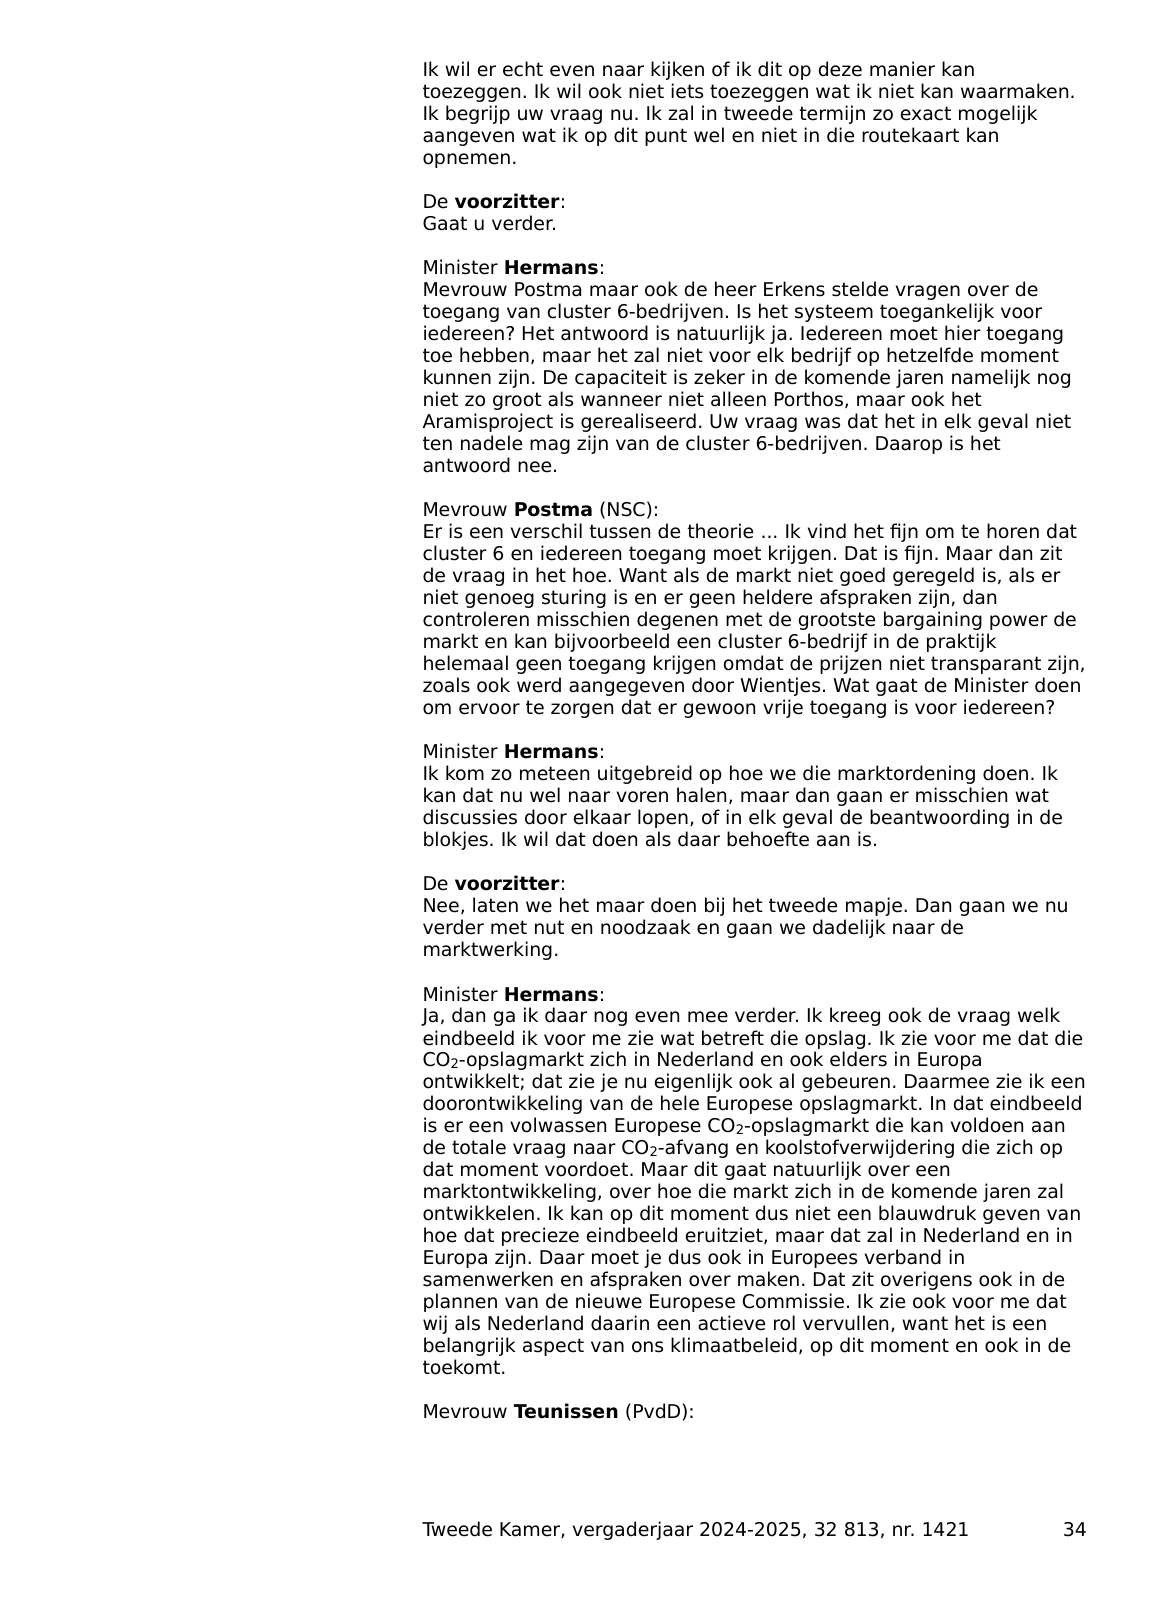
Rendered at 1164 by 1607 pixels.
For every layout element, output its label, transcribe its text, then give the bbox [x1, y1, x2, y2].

text Mevrouw Postma (NSC): [422, 499, 1087, 521]
text Gaat u verder. [422, 213, 1087, 235]
text Ik kom zo meteen uitgebreid op hoe we die marktordening doen. Ik kan dat nu wel naar voren halen, maar dan gaan er misschien wat discussies door elkaar lopen, of in elk geval de beantwoording in de blokjes. Ik wil dat doen als daar behoefte aan is. [422, 763, 1087, 851]
text Ik wil er echt even naar kijken of ik dit op deze manier kan toezeggen. Ik wil ook niet iets toezeggen wat ik niet kan waarmaken. Ik begrijp uw vraag nu. Ik zal in tweede termijn zo exact mogelijk aangeven wat ik op dit punt wel en niet in die routekaart kan opnemen. [422, 59, 1087, 169]
text De voorzitter: [422, 873, 1087, 895]
text Nee, laten we het maar doen bij het tweede mapje. Dan gaan we nu verder met nut en noodzaak en gaan we dadelijk naar de marktwerking. [422, 895, 1087, 961]
text Minister Hermans: [422, 741, 1087, 763]
text Minister Hermans: [422, 983, 1087, 1005]
text Mevrouw Postma maar ook de heer Erkens stelde vragen over de toegang van cluster 6-bedrijven. Is het systeem toegankelijk voor iedereen? Het antwoord is natuurlijk ja. Iedereen moet hier toegang toe hebben, maar het zal niet voor elk bedrijf op hetzelfde moment kunnen zijn. De capaciteit is zeker in de komende jaren namelijk nog niet zo groot als wanneer niet alleen Porthos, maar ook het Aramisproject is gerealiseerd. Uw vraag was dat het in elk geval niet ten nadele mag zijn van de cluster 6-bedrijven. Daarop is het antwoord nee. [422, 279, 1087, 477]
text De voorzitter: [422, 191, 1087, 213]
text Ja, dan ga ik daar nog even mee verder. Ik kreeg ook de vraag welk eindbeeld ik voor me zie wat betreft die opslag. Ik zie voor me dat die CO2-opslagmarkt zich in Nederland en ook elders in Europa ontwikkelt; dat zie je nu eigenlijk ook al gebeuren. Daarmee zie ik een doorontwikkeling van de hele Europese opslagmarkt. In dat eindbeeld is er een volwassen Europese CO2-opslagmarkt die kan voldoen aan de totale vraag naar CO2-afvang en koolstofverwijdering die zich op dat moment voordoet. Maar dit gaat natuurlijk over een marktontwikkeling, over hoe die markt zich in de komende jaren zal ontwikkelen. Ik kan op dit moment dus niet een blauwdruk geven van hoe dat precieze eindbeeld eruitziet, maar dat zal in Nederland en in Europa zijn. Daar moet je dus ook in Europees verband in samenwerken en afspraken over maken. Dat zit overigens ook in de plannen van de nieuwe Europese Commissie. Ik zie ook voor me dat wij als Nederland daarin een actieve rol vervullen, want het is een belangrijk aspect van ons klimaatbeleid, op dit moment en ook in de toekomt. [422, 1005, 1087, 1379]
text Er is een verschil tussen de theorie ... Ik vind het fijn om te horen dat cluster 6 en iedereen toegang moet krijgen. Dat is fijn. Maar dan zit de vraag in het hoe. Want als de markt niet goed geregeld is, als er niet genoeg sturing is en er geen heldere afspraken zijn, dan controleren misschien degenen met de grootste bargaining power de markt en kan bijvoorbeeld een cluster 6-bedrijf in de praktijk helemaal geen toegang krijgen omdat de prijzen niet transparant zijn, zoals ook werd aangegeven door Wientjes. Wat gaat de Minister doen om ervoor te zorgen dat er gewoon vrije toegang is voor iedereen? [422, 521, 1087, 719]
text Minister Hermans: [422, 257, 1087, 279]
text Mevrouw Teunissen (PvdD): [422, 1401, 1087, 1423]
